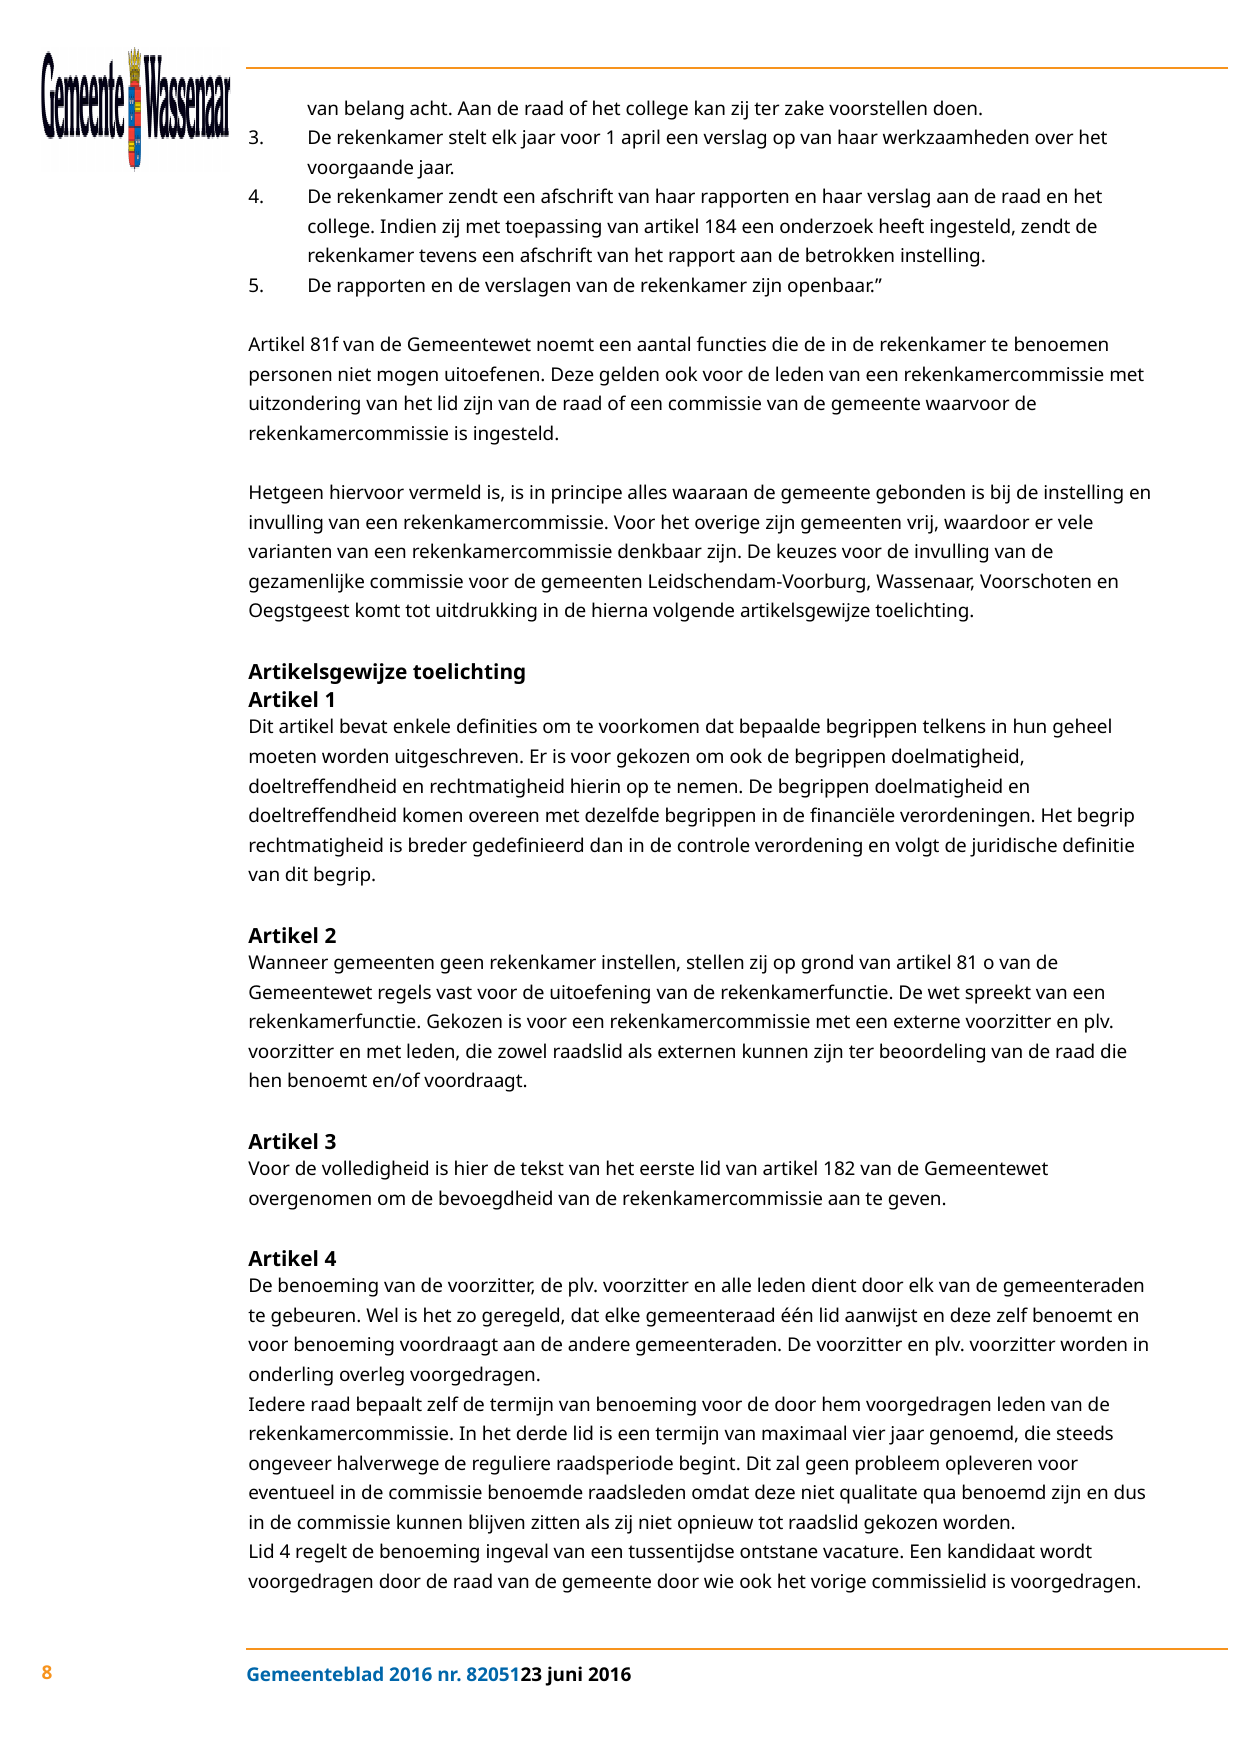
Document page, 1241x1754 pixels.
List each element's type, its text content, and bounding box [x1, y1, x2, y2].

text De benoeming van de voorzitter, de plv. voorzitter en alle leden dient door elk van de gemeenteraden te gebeuren. Wel is het zo geregeld, dat elke gemeenteraad één lid aanwijst en deze zelf benoemt en voor benoeming voordraagt aan de andere gemeenteraden. De voorzitter en plv. voorzitter worden in onderling overleg voorgedragen. [248, 1272, 1152, 1387]
text Artikel 2 [248, 921, 1152, 949]
list De rapporten en de verslagen van de rekenkamer zijn openbaar.” [248, 272, 1152, 298]
text Voor de volledigheid is hier de tekst van het eerste lid van artikel 182 van de Gemeentewet overgenomen om de bevoegdheid van de rekenkamercommissie aan te geven. [248, 1155, 1152, 1211]
text Artikel 81f van de Gemeentewet noemt een aantal functies die de in de rekenkamer te benoemen personen niet mogen uitoefenen. Deze gelden ook voor de leden van een rekenkamercommissie met uitzondering van het lid zijn van de raad of een commissie van de gemeente waarvoor de rekenkamercommissie is ingesteld. [248, 331, 1152, 446]
text Artikelsgewijze toelichting [248, 657, 1152, 685]
list van belang acht. Aan de raad of het college kan zij ter zake voorstellen doen. [248, 95, 1152, 121]
list De rekenkamer zendt een afschrift van haar rapporten en haar verslag aan de raad en het college. Indien zij met toepassing van artikel 184 een onderzoek heeft ingesteld, zendt de rekenkamer tevens een afschrift van het rapport aan de betrokken instelling. [248, 183, 1152, 268]
list De rekenkamer stelt elk jaar voor 1 april een verslag op van haar werkzaamheden over het voorgaande jaar. [248, 124, 1152, 180]
text Lid 4 regelt de benoeming ingeval van een tussentijdse ontstane vacature. Een kandidaat wordt voorgedragen door de raad van de gemeente door wie ook het vorige commissielid is voorgedragen. [248, 1539, 1152, 1594]
picture [41, 47, 231, 172]
text Artikel 4 [248, 1244, 1152, 1272]
text Artikel 3 [248, 1127, 1152, 1155]
text Iedere raad bepaalt zelf de termijn van benoeming voor de door hem voorgedragen leden van de rekenkamercommissie. In het derde lid is een termijn van maximaal vier jaar genoemd, die steeds ongeveer halverwege de reguliere raadsperiode begint. Dit zal geen probleem opleveren voor eventueel in de commissie benoemde raadsleden omdat deze niet qualitate qua benoemd zijn en dus in de commissie kunnen blijven zitten als zij niet opnieuw tot raadslid gekozen worden. [248, 1391, 1152, 1535]
text Dit artikel bevat enkele definities om te voorkomen dat bepaalde begrippen telkens in hun geheel moeten worden uitgeschreven. Er is voor gekozen om ook de begrippen doelmatigheid, doeltreffendheid en rechtmatigheid hierin op te nemen. De begrippen doelmatigheid en doeltreffendheid komen overeen met dezelfde begrippen in de financiële verordeningen. Het begrip rechtmatigheid is breder gedefinieerd dan in de controle verordening en volgt de juridische definitie van dit begrip. [248, 714, 1152, 887]
text Artikel 1 [248, 685, 1152, 714]
text Wanneer gemeenten geen rekenkamer instellen, stellen zij op grond van artikel 81 o van de Gemeentewet regels vast voor de uitoefening van de rekenkamerfunctie. De wet spreekt van een rekenkamerfunctie. Gekozen is voor een rekenkamercommissie met een externe voorzitter en plv. voorzitter en met leden, die zowel raadslid als externen kunnen zijn ter beoordeling van de raad die hen benoemt en/of voordraagt. [248, 949, 1152, 1093]
text Hetgeen hiervoor vermeld is, is in principe alles waaraan de gemeente gebonden is bij de instelling en invulling van een rekenkamercommissie. Voor het overige zijn gemeenten vrij, waardoor er vele varianten van een rekenkamercommissie denkbaar zijn. De keuzes voor de invulling van de gezamenlijke commissie voor de gemeenten Leidschendam-Voorburg, Wassenaar, Voorschoten en Oegstgeest komt tot uitdrukking in de hierna volgende artikelsgewijze toelichting. [248, 479, 1152, 623]
